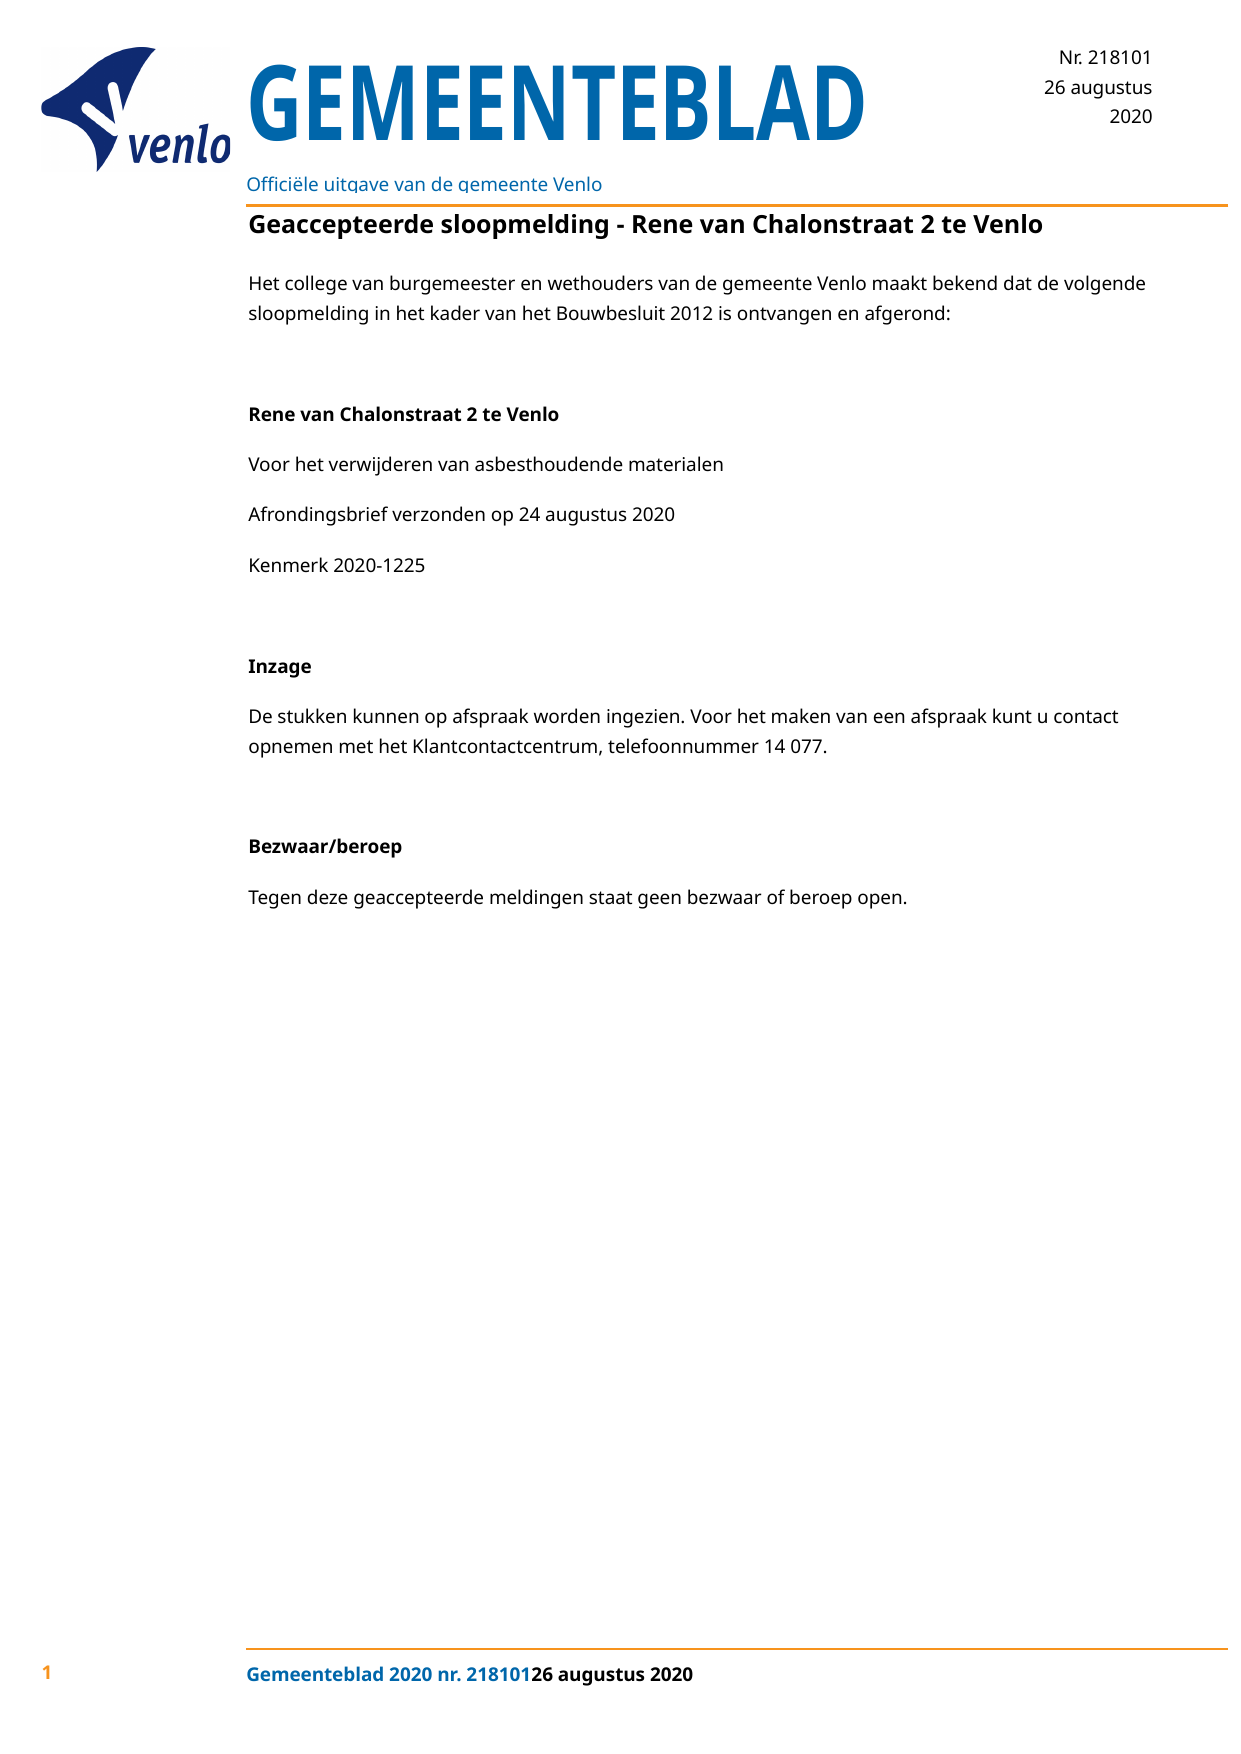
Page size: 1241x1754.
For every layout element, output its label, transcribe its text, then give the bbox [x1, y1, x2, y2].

text Geaccepteerde sloopmelding - Rene van Chalonstraat 2 te Venlo [248, 207, 1152, 241]
text Tegen deze geaccepteerde meldingen staat geen bezwaar of beroep open. [248, 884, 1152, 910]
text De stukken kunnen op afspraak worden ingezien. Voor het maken van een afspraak kunt u contact opnemen met het Klantcontactcentrum, telefoonnummer 14 077. [248, 703, 1152, 758]
text Het college van burgemeester en wethouders van de gemeente Venlo maakt bekend dat de volgende sloopmelding in het kader van het Bouwbesluit 2012 is ontvangen en afgerond: [248, 270, 1152, 326]
text Bezwaar/beroep [248, 834, 1152, 859]
text Rene van Chalonstraat 2 te Venlo [248, 401, 1152, 426]
text Kenmerk 2020-1225 [248, 552, 1152, 578]
text Afrondingsbrief verzonden op 24 augustus 2020 [248, 502, 1152, 527]
text Inzage [248, 653, 1152, 678]
picture [41, 47, 231, 172]
text Voor het verwijderen van asbesthoudende materialen [248, 451, 1152, 477]
